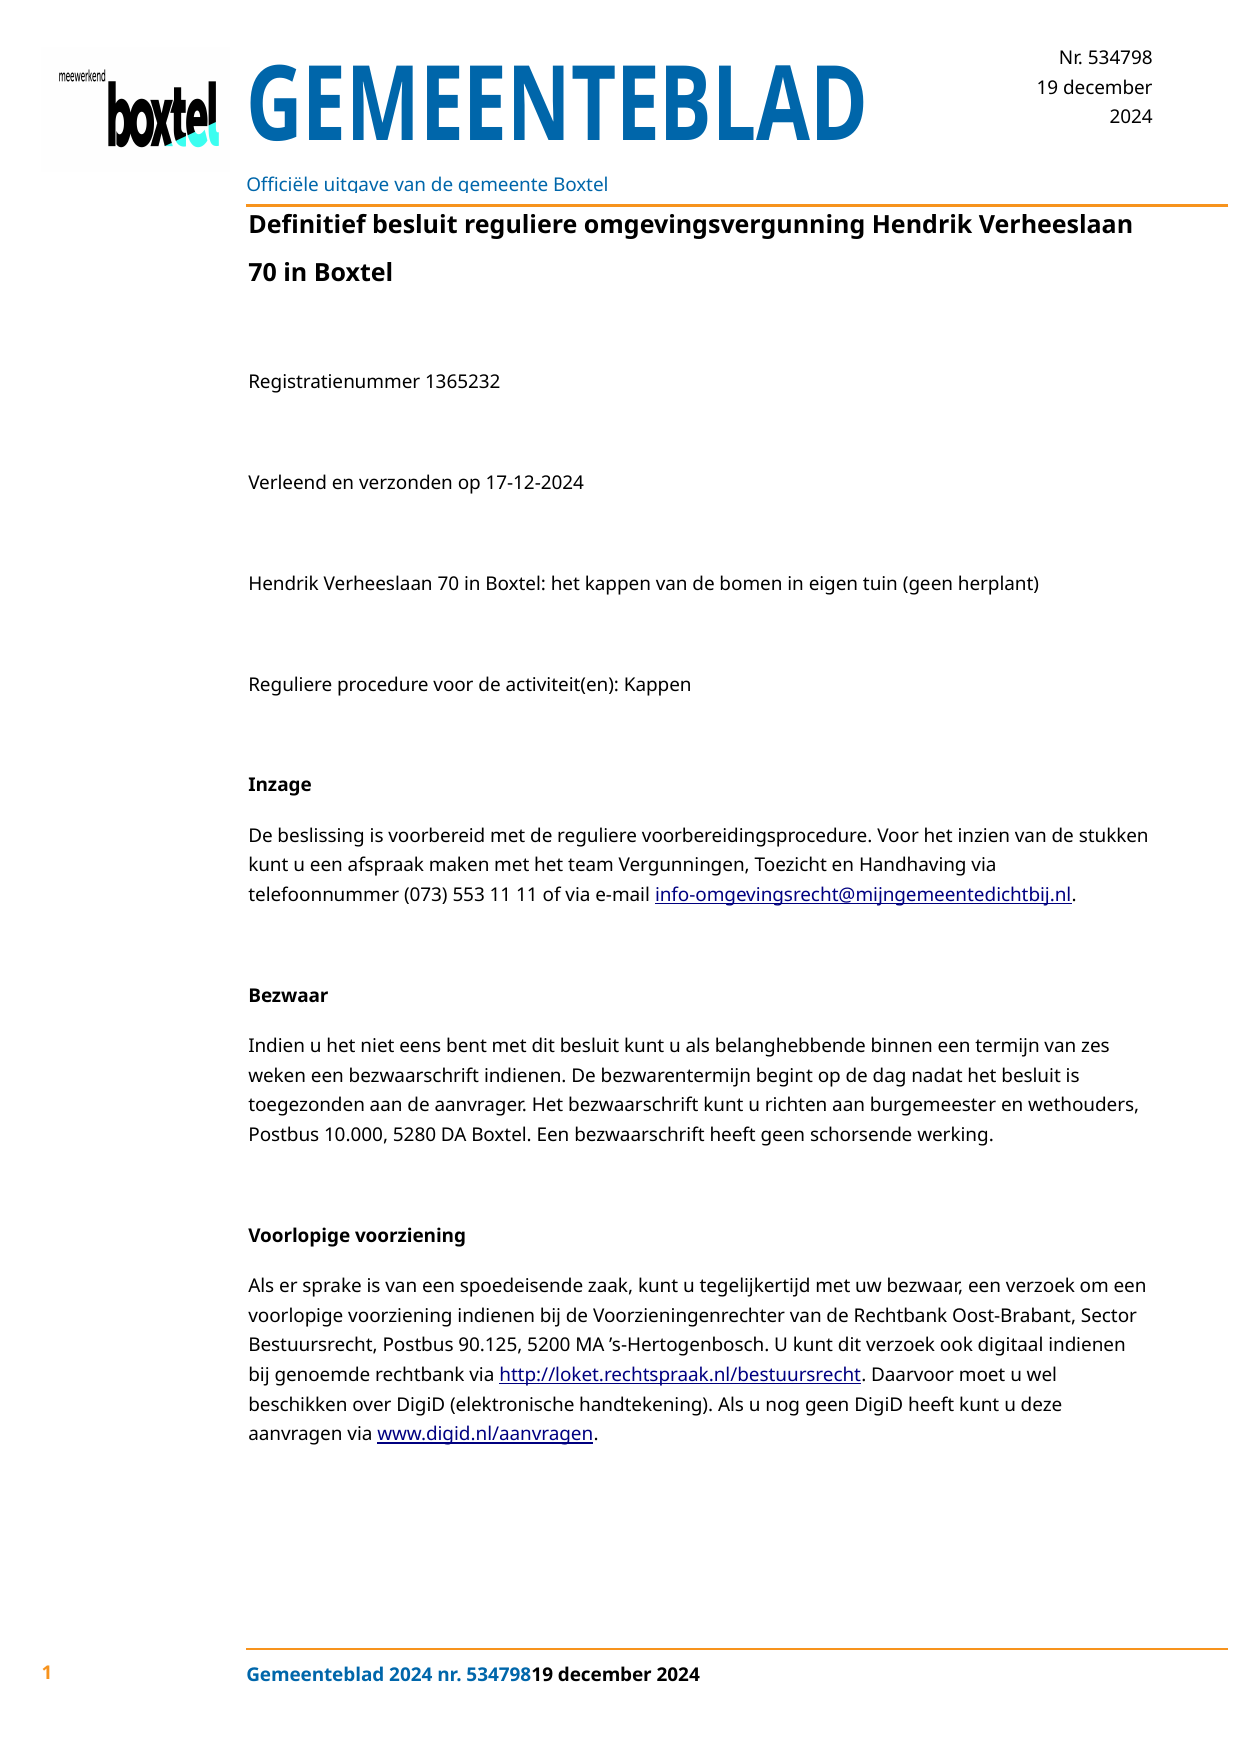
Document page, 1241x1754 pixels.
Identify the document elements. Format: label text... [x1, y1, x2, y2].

text Voorlopige voorziening [248, 1222, 1152, 1248]
text Hendrik Verheeslaan 70 in Boxtel: het kappen van de bomen in eigen tuin (geen herplant) [248, 570, 1152, 596]
text Reguliere procedure voor de activiteit(en): Kappen [248, 671, 1152, 697]
text Definitief besluit reguliere omgevingsvergunning Hendrik Verheeslaan 70 in Boxtel [248, 207, 1152, 288]
text Registratienummer 1365232 [248, 368, 1152, 394]
picture [41, 47, 231, 172]
text Als er sprake is van een spoedeisende zaak, kunt u tegelijkertijd met uw bezwaar, een verzoek om een voorlopige voorziening indienen bij de Voorzieningenrechter van de Rechtbank Oost-Brabant, Sector Bestuursrecht, Postbus 90.125, 5200 MA ’s-Hertogenbosch. U kunt dit verzoek ook digitaal indienen bij genoemde rechtbank via http://loket.rechtspraak.nl/bestuursrecht. Daarvoor moet u wel beschikken over DigiD (elektronische handtekening). Als u nog geen DigiD heeft kunt u deze aanvragen via www.digid.nl/aanvragen. [248, 1272, 1152, 1446]
text Indien u het niet eens bent met dit besluit kunt u als belanghebbende binnen een termijn van zes weken een bezwaarschrift indienen. De bezwarentermijn begint op de dag nadat het besluit is toegezonden aan de aanvrager. Het bezwaarschrift kunt u richten aan burgemeester en wethouders, Postbus 10.000, 5280 DA Boxtel. Een bezwaarschrift heeft geen schorsende werking. [248, 1032, 1152, 1147]
text Bezwaar [248, 982, 1152, 1008]
text De beslissing is voorbereid met de reguliere voorbereidingsprocedure. Voor het inzien van de stukken kunt u een afspraak maken met het team Vergunningen, Toezicht en Handhaving via telefoonnummer (073) 553 11 11 of via e-mail info-omgevingsrecht@mijngemeentedichtbij.nl. [248, 822, 1152, 907]
text Verleend en verzonden op 17-12-2024 [248, 469, 1152, 495]
text Inzage [248, 772, 1152, 797]
